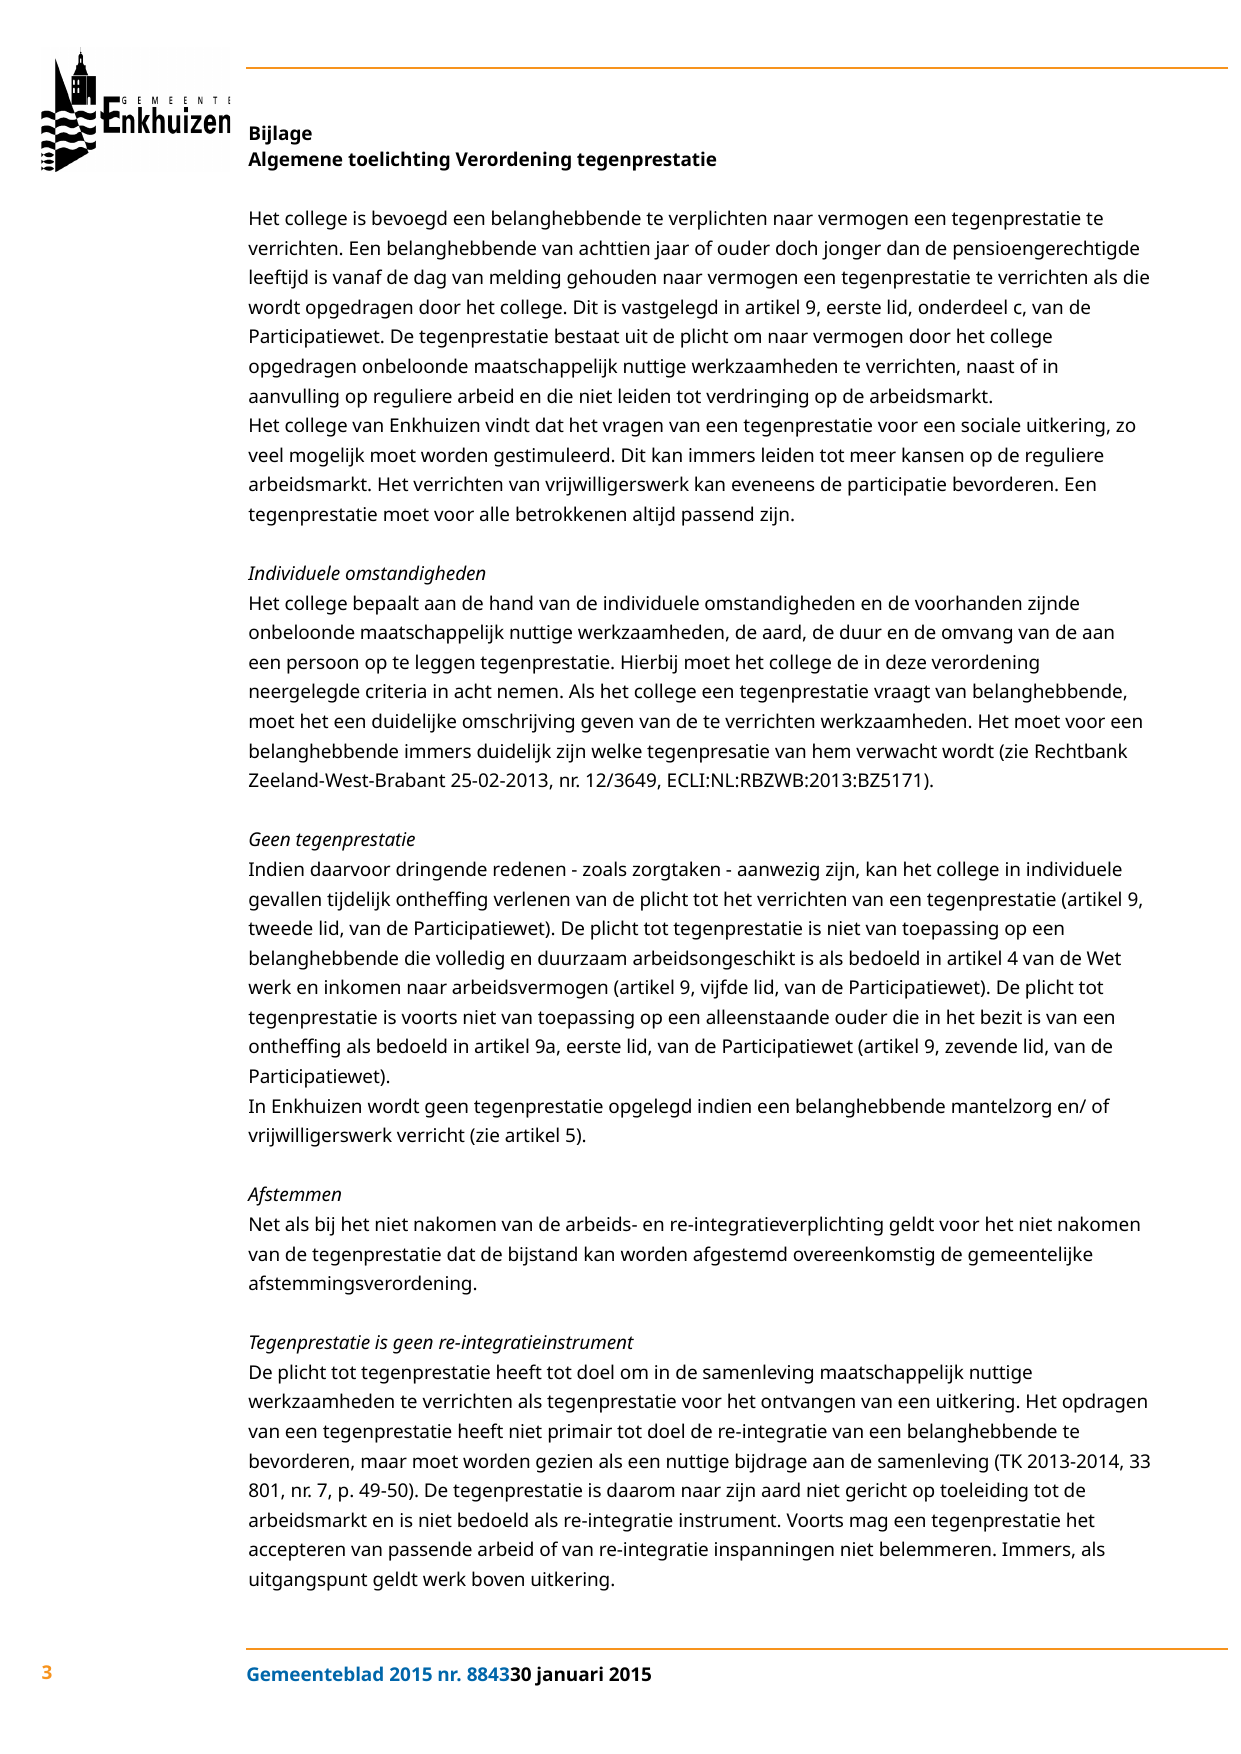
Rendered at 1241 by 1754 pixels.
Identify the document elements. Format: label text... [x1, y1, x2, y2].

text Individuele omstandigheden [248, 560, 1152, 586]
text Algemene toelichting Verordening tegenprestatie [248, 146, 1152, 172]
text Tegenprestatie is geen re-integratieinstrument [248, 1329, 1152, 1355]
text De plicht tot tegenprestatie heeft tot doel om in de samenleving maatschappelijk nuttige werkzaamheden te verrichten als tegenprestatie voor het ontvangen van een uitkering. Het opdragen van een tegenprestatie heeft niet primair tot doel de re-integratie van een belanghebbende te bevorderen, maar moet worden gezien als een nuttige bijdrage aan de samenleving (TK 2013-2014, 33 801, nr. 7, p. 49-50). De tegenprestatie is daarom naar zijn aard niet gericht op toeleiding tot de arbeidsmarkt en is niet bedoeld als re-integratie instrument. Voorts mag een tegenprestatie het accepteren van passende arbeid of van re-integratie inspanningen niet belemmeren. Immers, als uitgangspunt geldt werk boven uitkering. [248, 1359, 1152, 1592]
text In Enkhuizen wordt geen tegenprestatie opgelegd indien een belanghebbende mantelzorg en/ of vrijwilligerswerk verricht (zie artikel 5). [248, 1093, 1152, 1148]
text Indien daarvoor dringende redenen - zoals zorgtaken - aanwezig zijn, kan het college in individuele gevallen tijdelijk ontheffing verlenen van de plicht tot het verrichten van een tegenprestatie (artikel 9, tweede lid, van de Participatiewet). De plicht tot tegenprestatie is niet van toepassing op een belanghebbende die volledig en duurzaam arbeidsongeschikt is als bedoeld in artikel 4 van de Wet werk en inkomen naar arbeidsvermogen (artikel 9, vijfde lid, van de Participatiewet). De plicht tot tegenprestatie is voorts niet van toepassing op een alleenstaande ouder die in het bezit is van een ontheffing als bedoeld in artikel 9a, eerste lid, van de Participatiewet (artikel 9, zevende lid, van de Participatiewet). [248, 856, 1152, 1089]
text Net als bij het niet nakomen van de arbeids- en re-integratieverplichting geldt voor het niet nakomen van de tegenprestatie dat de bijstand kan worden afgestemd overeenkomstig de gemeentelijke afstemmingsverordening. [248, 1211, 1152, 1296]
text Geen tegenprestatie [248, 827, 1152, 852]
text Bijlage [248, 121, 1152, 146]
text Het college van Enkhuizen vindt dat het vragen van een tegenprestatie voor een sociale uitkering, zo veel mogelijk moet worden gestimuleerd. Dit kan immers leiden tot meer kansen op de reguliere arbeidsmarkt. Het verrichten van vrijwilligerswerk kan eveneens de participatie bevorderen. Een tegenprestatie moet voor alle betrokkenen altijd passend zijn. [248, 412, 1152, 527]
text Het college bepaalt aan de hand van de individuele omstandigheden en de voorhanden zijnde onbeloonde maatschappelijk nuttige werkzaamheden, de aard, de duur en de omvang van de aan een persoon op te leggen tegenprestatie. Hierbij moet het college de in deze verordening neergelegde criteria in acht nemen. Als het college een tegenprestatie vraagt van belanghebbende, moet het een duidelijke omschrijving geven van de te verrichten werkzaamheden. Het moet voor een belanghebbende immers duidelijk zijn welke tegenpresatie van hem verwacht wordt (zie Rechtbank Zeeland-West-Brabant 25-02-2013, nr. 12/3649, ECLI:NL:RBZWB:2013:BZ5171). [248, 590, 1152, 793]
picture [41, 47, 231, 172]
text Het college is bevoegd een belanghebbende te verplichten naar vermogen een tegenprestatie te verrichten. Een belanghebbende van achttien jaar of ouder doch jonger dan de pensioengerechtigde leeftijd is vanaf de dag van melding gehouden naar vermogen een tegenprestatie te verrichten als die wordt opgedragen door het college. Dit is vastgelegd in artikel 9, eerste lid, onderdeel c, van de Participatiewet. De tegenprestatie bestaat uit de plicht om naar vermogen door het college opgedragen onbeloonde maatschappelijk nuttige werkzaamheden te verrichten, naast of in aanvulling op reguliere arbeid en die niet leiden tot verdringing op de arbeidsmarkt. [248, 205, 1152, 409]
text Afstemmen [248, 1182, 1152, 1207]
